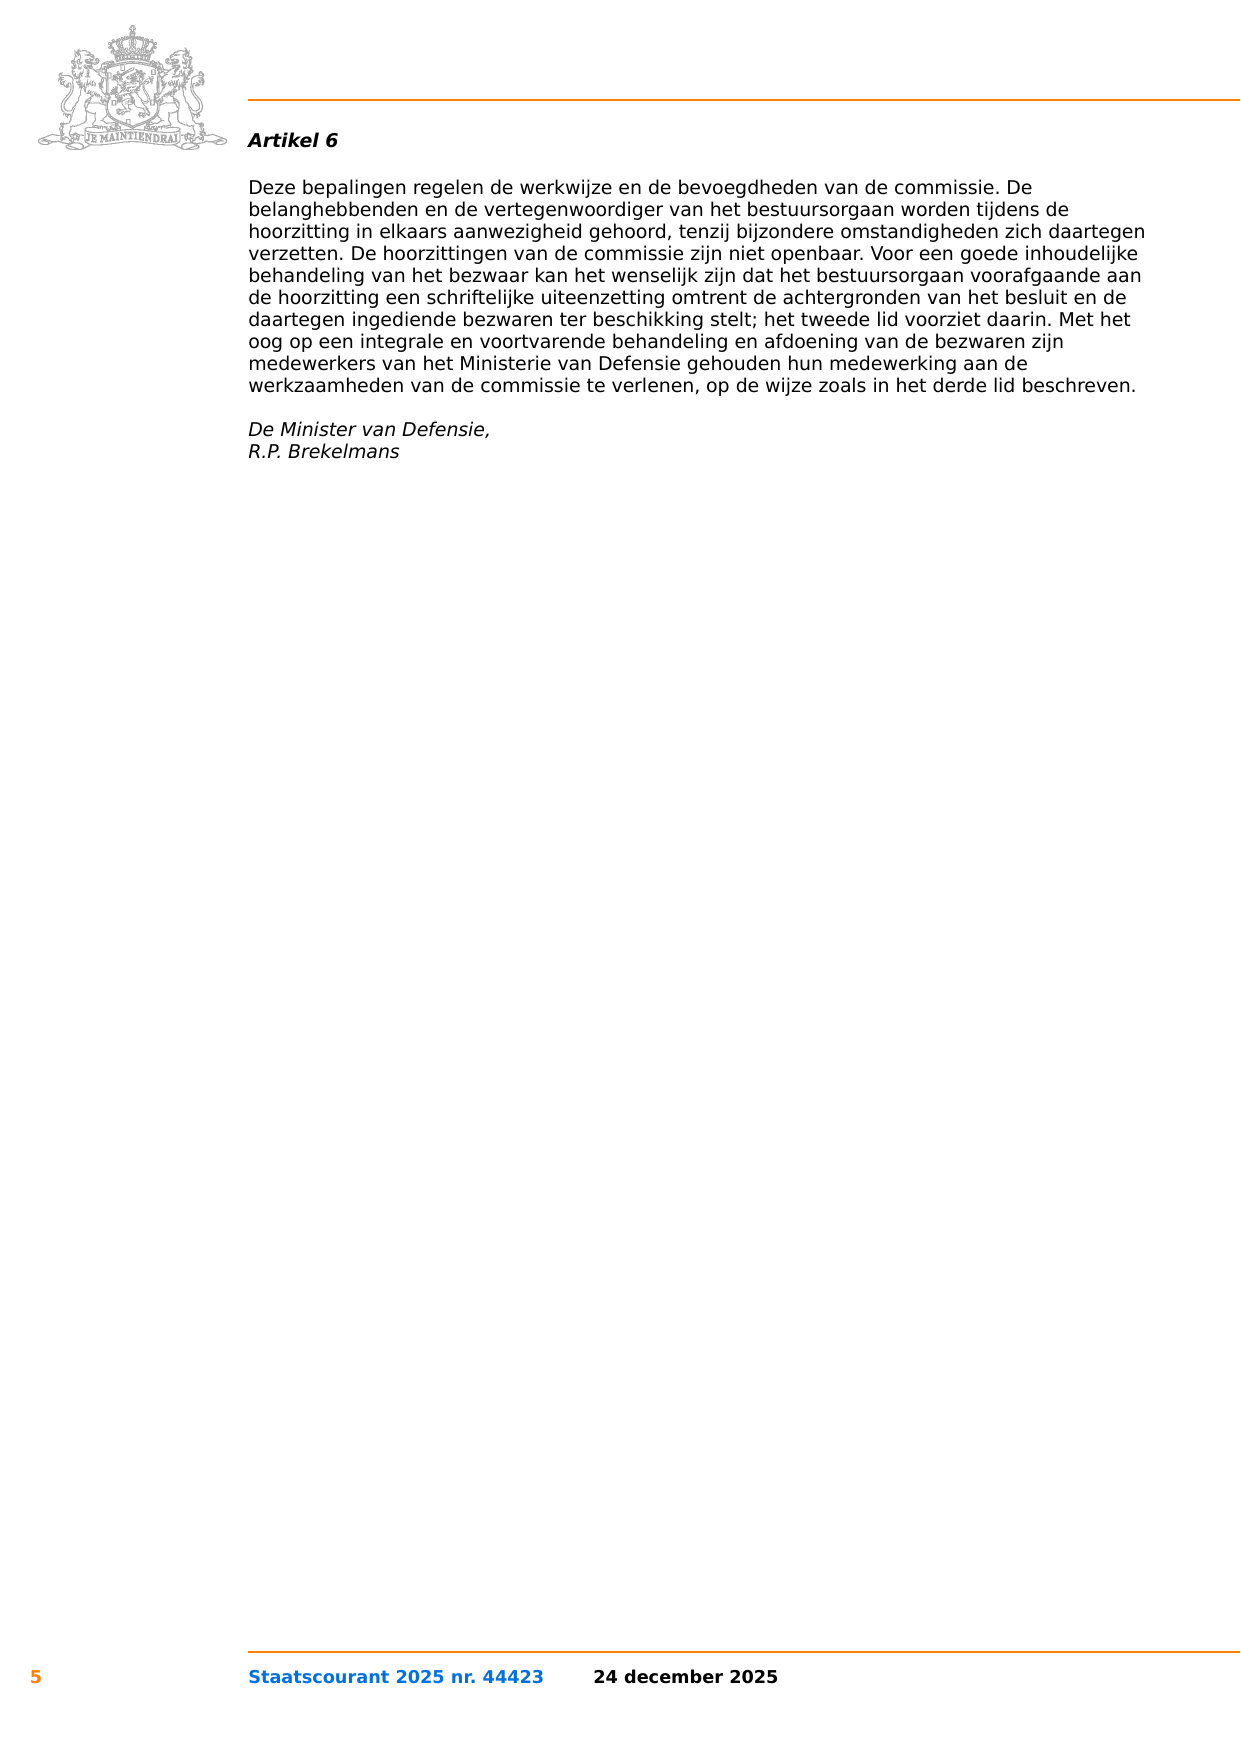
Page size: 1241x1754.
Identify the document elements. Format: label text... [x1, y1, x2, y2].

text Deze bepalingen regelen de werkwijze en de bevoegdheden van de commissie. De belanghebbenden en de vertegenwoordiger van het bestuursorgaan worden tijdens de hoorzitting in elkaars aanwezigheid gehoord, tenzij bijzondere omstandigheden zich daartegen verzetten. De hoorzittingen van de commissie zijn niet openbaar. Voor een goede inhoudelijke behandeling van het bezwaar kan het wenselijk zijn dat het bestuursorgaan voorafgaande aan de hoorzitting een schriftelijke uiteenzetting omtrent de achtergronden van het besluit en de daartegen ingediende bezwaren ter beschikking stelt; het tweede lid voorziet daarin. Met het oog op een integrale en voortvarende behandeling en afdoening van de bezwaren zijn medewerkers van het Ministerie van Defensie gehouden hun medewerking aan de werkzaamheden van de commissie te verlenen, op de wijze zoals in het derde lid beschreven. [248, 177, 1163, 397]
subtitle Artikel 6 [248, 130, 1163, 152]
picture [38, 25, 227, 150]
text De Minister van Defensie, R.P. Brekelmans [248, 418, 1163, 462]
